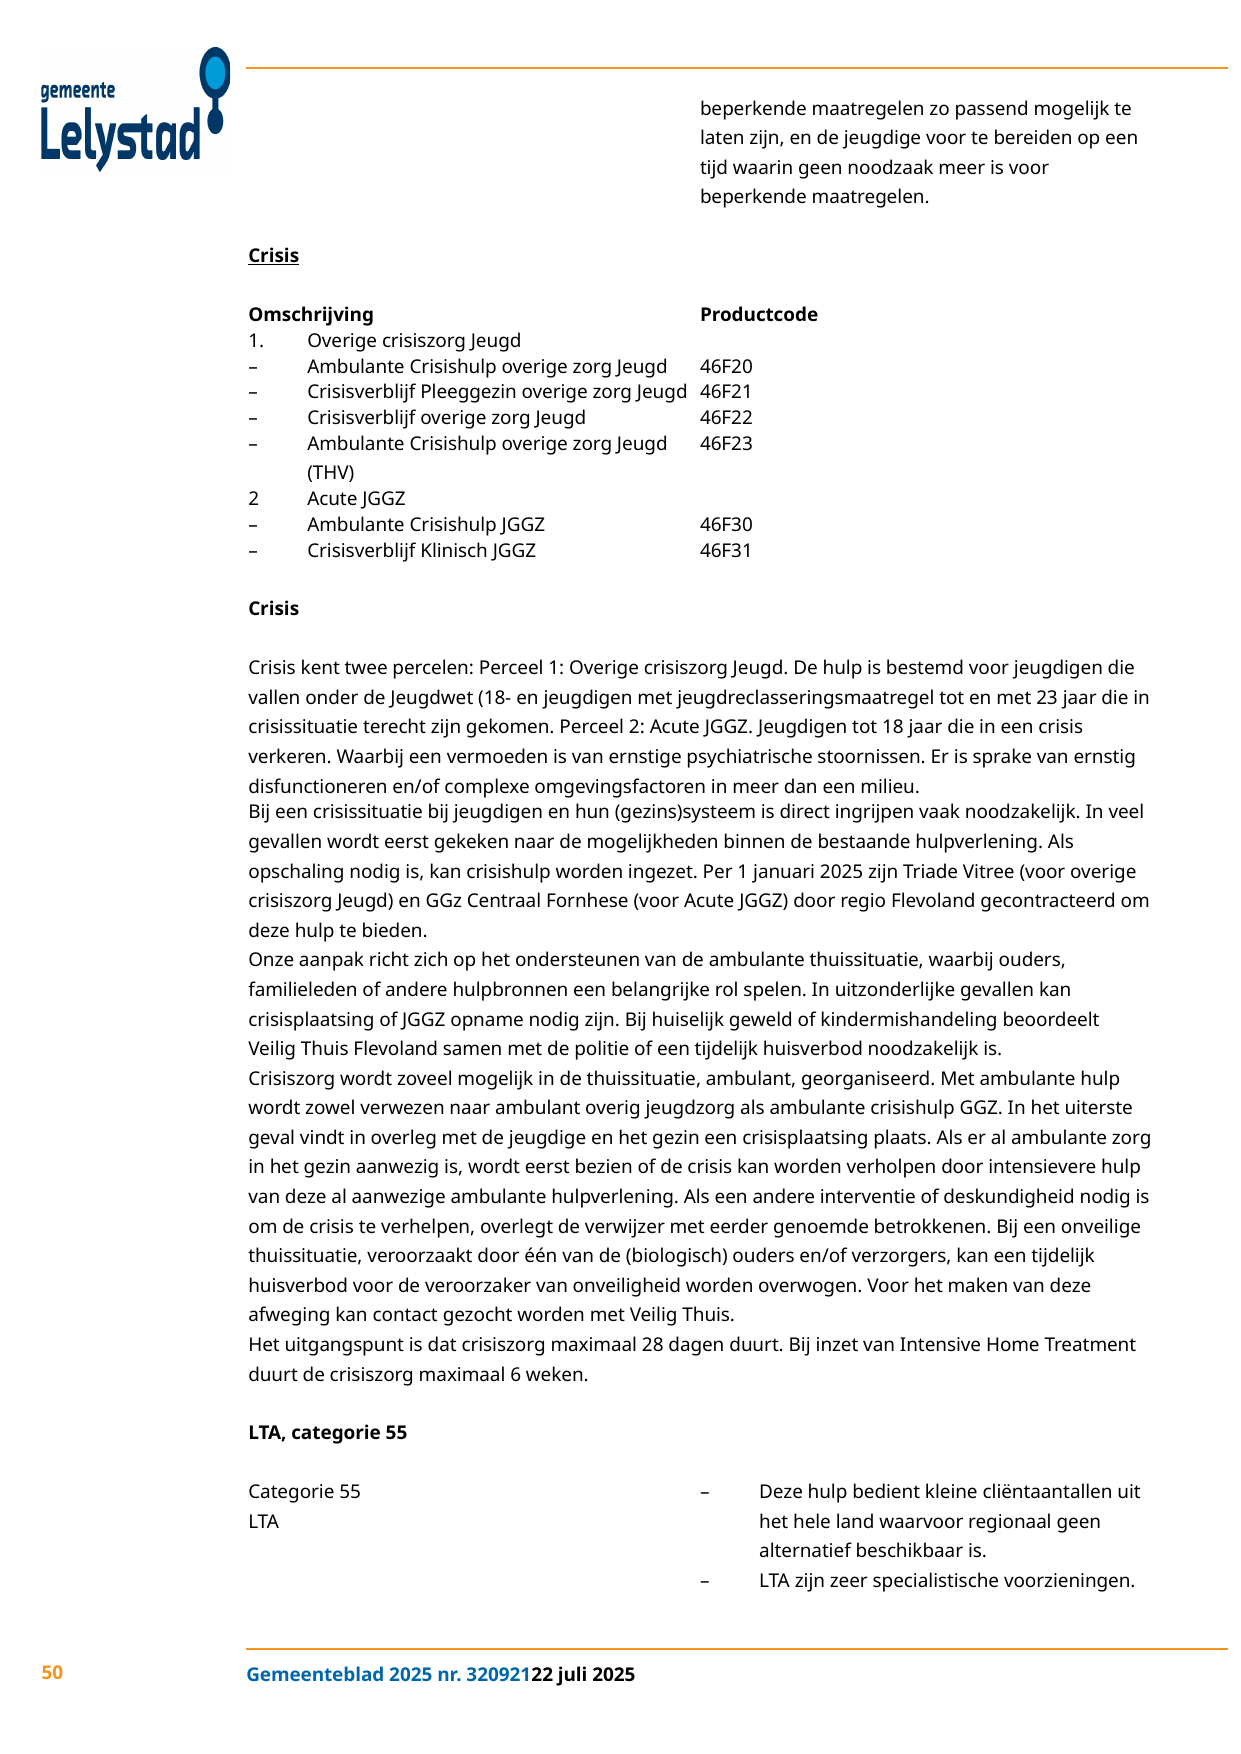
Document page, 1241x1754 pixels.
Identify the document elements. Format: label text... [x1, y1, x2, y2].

table_cell 46F31 [700, 537, 1152, 562]
table_header Categorie 55 LTA [248, 1479, 700, 1593]
table_header Productcode [700, 301, 1152, 327]
table_cell 46F21 [700, 379, 1152, 404]
text Crisis [248, 595, 1152, 621]
table_cell Crisisverblijf Klinisch JGGZ [248, 537, 700, 562]
text Crisis [248, 242, 1152, 268]
table_cell 46F23 [700, 430, 1152, 485]
table_cell Acute JGGZ [248, 485, 700, 511]
table_cell Ambulante Crisishulp JGGZ [248, 511, 700, 537]
table_header Crisis kent twee percelen: Perceel 1: Overige crisiszorg Jeugd. De hulp is bestemd voor jeugdigen die vallen onder de Jeugdwet (18- en jeugdigen met jeugdreclasseringsmaatregel tot en met 23 jaar die in crisissituatie terecht zijn gekomen. Perceel 2: Acute JGGZ. Jeugdigen tot 18 jaar die in een crisis verkeren. Waarbij een vermoeden is van ernstige psychiatrische stoornissen. Er is sprake van ernstig disfunctioneren en/of complexe omgevingsfactoren in meer dan een milieu. [248, 655, 1152, 799]
table_cell beperkende maatregelen zo passend mogelijk te laten zijn, en de jeugdige voor te bereiden op een tijd waarin geen noodzaak meer is voor beperkende maatregelen. [700, 95, 1152, 209]
table_cell Ambulante Crisishulp overige zorg Jeugd [248, 353, 700, 378]
table_cell 46F30 [700, 511, 1152, 537]
table_cell Ambulante Crisishulp overige zorg Jeugd (THV) [248, 430, 700, 485]
table_cell 46F22 [700, 404, 1152, 430]
table_cell [700, 485, 1152, 511]
table_cell [700, 327, 1152, 353]
table_cell Overige crisiszorg Jeugd [248, 327, 700, 353]
table_cell Crisisverblijf Pleeggezin overige zorg Jeugd [248, 379, 700, 404]
table_cell Bij een crisissituatie bij jeugdigen en hun (gezins)systeem is direct ingrijpen vaak noodzakelijk. In veel gevallen wordt eerst gekeken naar de mogelijkheden binnen de bestaande hulpverlening. Als opschaling nodig is, kan crisishulp worden ingezet. Per 1 januari 2025 zijn Triade Vitree (voor overige crisiszorg Jeugd) en GGz Centraal Fornhese (voor Acute JGGZ) door regio Flevoland gecontracteerd om deze hulp te bieden. Onze aanpak richt zich op het ondersteunen van de ambulante thuissituatie, waarbij ouders, familieleden of andere hulpbronnen een belangrijke rol spelen. In uitzonderlijke gevallen kan crisisplaatsing of JGGZ opname nodig zijn. Bij huiselijk geweld of kindermishandeling beoordeelt Veilig Thuis Flevoland samen met de politie of een tijdelijk huisverbod noodzakelijk is. Crisiszorg wordt zoveel mogelijk in de thuissituatie, ambulant, georganiseerd. Met ambulante hulp wordt zowel verwezen naar ambulant overig jeugdzorg als ambulante crisishulp GGZ. In het uiterste geval vindt in overleg met de jeugdige en het gezin een crisisplaatsing plaats. Als er al ambulante zorg in het gezin aanwezig is, wordt eerst bezien of de crisis kan worden verholpen door intensievere hulp van deze al aanwezige ambulante hulpverlening. Als een andere interventie of deskundigheid nodig is om de crisis te verhelpen, overlegt de verwijzer met eerder genoemde betrokkenen. Bij een onveilige thuissituatie, veroorzaakt door één van de (biologisch) ouders en/of verzorgers, kan een tijdelijk huisverbod voor de veroorzaker van onveiligheid worden overwogen. Voor het maken van deze afweging kan contact gezocht worden met Veilig Thuis. Het uitgangspunt is dat crisiszorg maximaal 28 dagen duurt. Bij inzet van Intensive Home Treatment duurt de crisiszorg maximaal 6 weken. [248, 799, 1152, 1386]
text LTA, categorie 55 [248, 1419, 1152, 1445]
table_header Omschrijving [248, 301, 700, 327]
table_cell 46F20 [700, 353, 1152, 378]
picture [41, 47, 231, 172]
table_cell Crisisverblijf overige zorg Jeugd [248, 404, 700, 430]
table_cell [248, 95, 700, 209]
table_header Deze hulp bedient kleine cliëntaantallen uit het hele land waarvoor regionaal geen alternatief beschikbaar is. LTA zijn zeer specialistische voorzieningen. [700, 1479, 1152, 1593]
